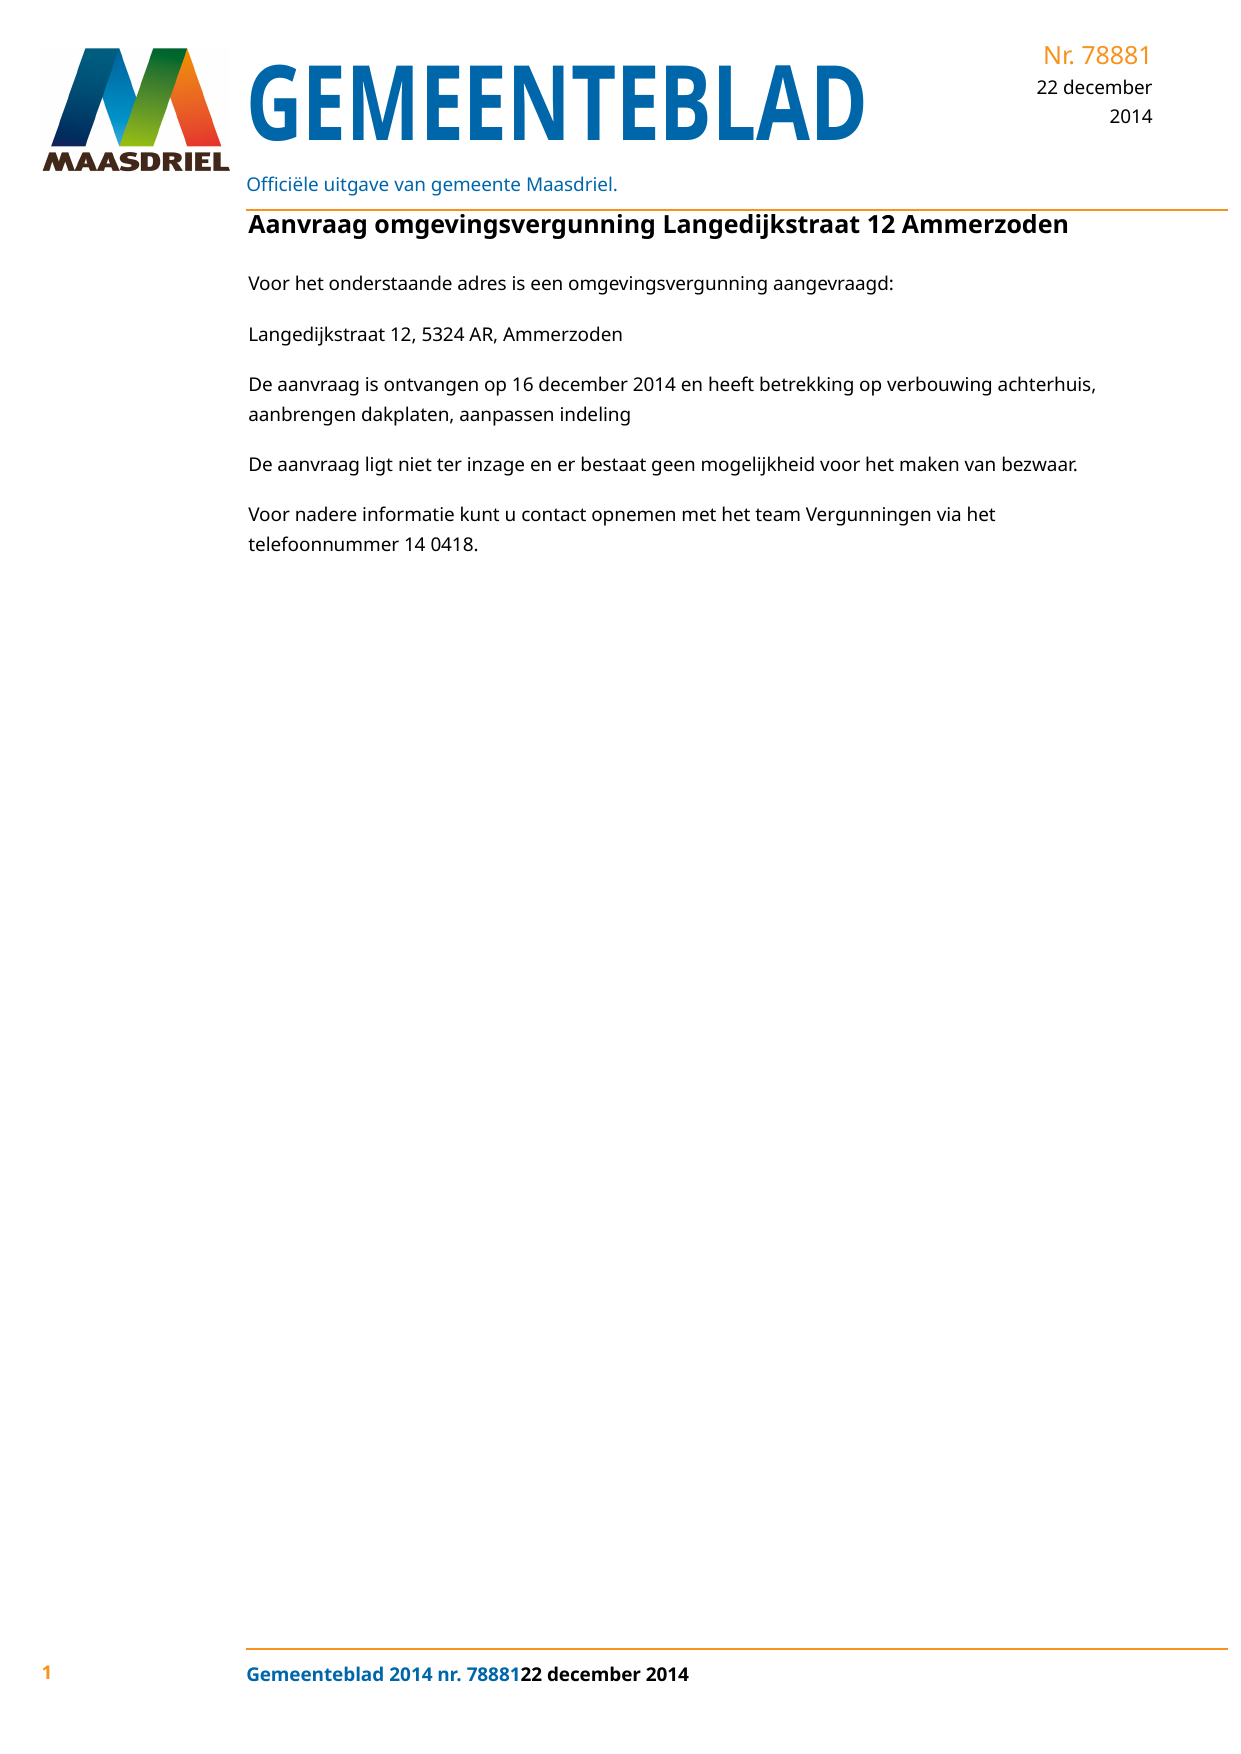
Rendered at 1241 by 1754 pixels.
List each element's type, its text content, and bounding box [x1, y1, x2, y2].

picture [41, 47, 231, 172]
text De aanvraag is ontvangen op 16 december 2014 en heeft betrekking op verbouwing achterhuis, aanbrengen dakplaten, aanpassen indeling [248, 371, 1152, 426]
text De aanvraag ligt niet ter inzage en er bestaat geen mogelijkheid voor het maken van bezwaar. [248, 451, 1152, 477]
text Langedijkstraat 12, 5324 AR, Ammerzoden [248, 321, 1152, 346]
text Aanvraag omgevingsvergunning Langedijkstraat 12 Ammerzoden [248, 211, 1152, 241]
text Voor nadere informatie kunt u contact opnemen met het team Vergunningen via het telefoonnummer 14 0418. [248, 502, 1152, 557]
text Voor het onderstaande adres is een omgevingsvergunning aangevraagd: [248, 270, 1152, 296]
